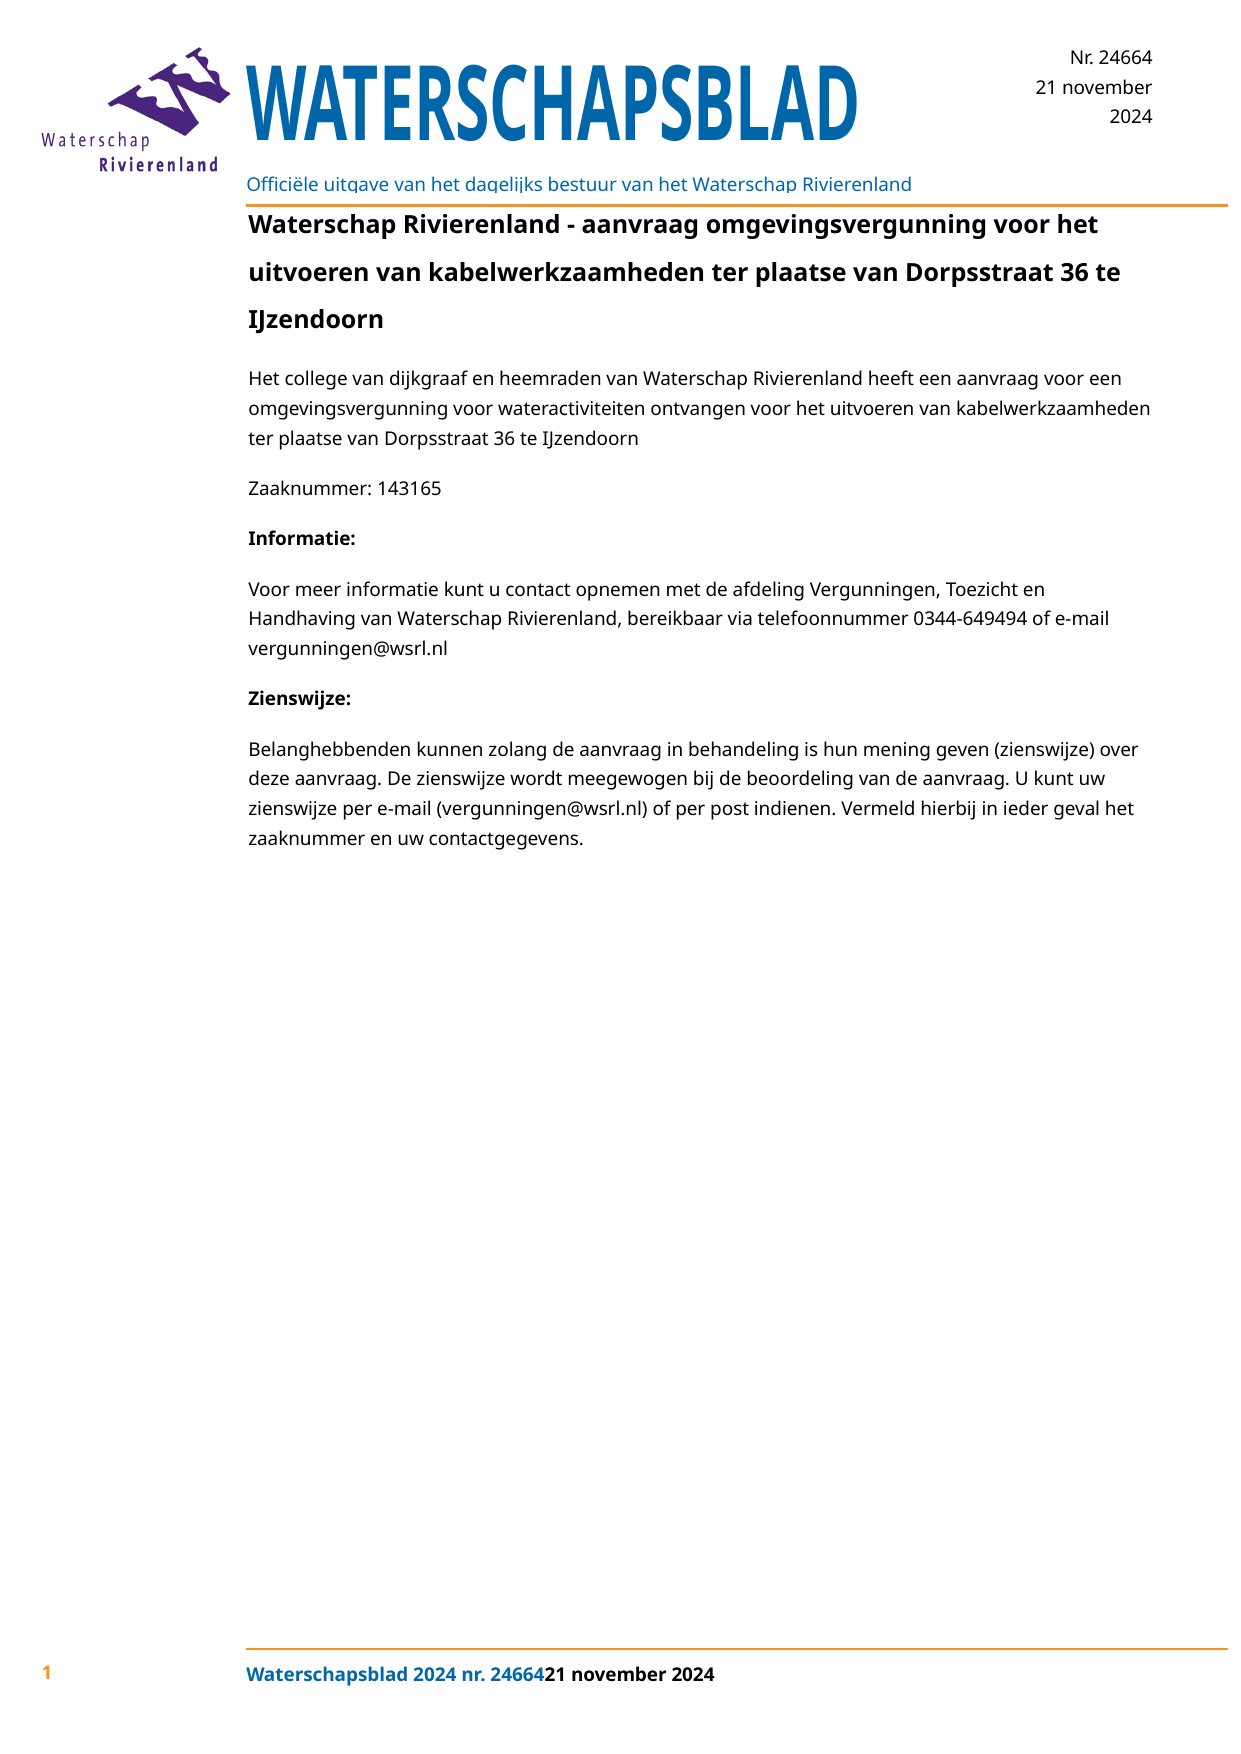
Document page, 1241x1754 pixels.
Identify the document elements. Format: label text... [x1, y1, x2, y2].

text Zienswijze: [248, 686, 1152, 711]
text Voor meer informatie kunt u contact opnemen met de afdeling Vergunningen, Toezicht en Handhaving van Waterschap Rivierenland, bereikbaar via telefoonnummer 0344-649494 of e-mail vergunningen@wsrl.nl [248, 576, 1152, 661]
text Belanghebbenden kunnen zolang de aanvraag in behandeling is hun mening geven (zienswijze) over deze aanvraag. De zienswijze wordt meegewogen bij de beoordeling van de aanvraag. U kunt uw zienswijze per e-mail (vergunningen@wsrl.nl) of per post indienen. Vermeld hierbij in ieder geval het zaaknummer en uw contactgegevens. [248, 736, 1152, 850]
text Zaaknummer: 143165 [248, 475, 1152, 501]
picture [41, 47, 231, 172]
text Waterschap Rivierenland - aanvraag omgevingsvergunning voor het uitvoeren van kabelwerkzaamheden ter plaatse van Dorpsstraat 36 te IJzendoorn [248, 207, 1152, 336]
text Het college van dijkgraaf en heemraden van Waterschap Rivierenland heeft een aanvraag voor een omgevingsvergunning voor wateractiviteiten ontvangen voor het uitvoeren van kabelwerkzaamheden ter plaatse van Dorpsstraat 36 te IJzendoorn [248, 366, 1152, 450]
text Informatie: [248, 526, 1152, 551]
